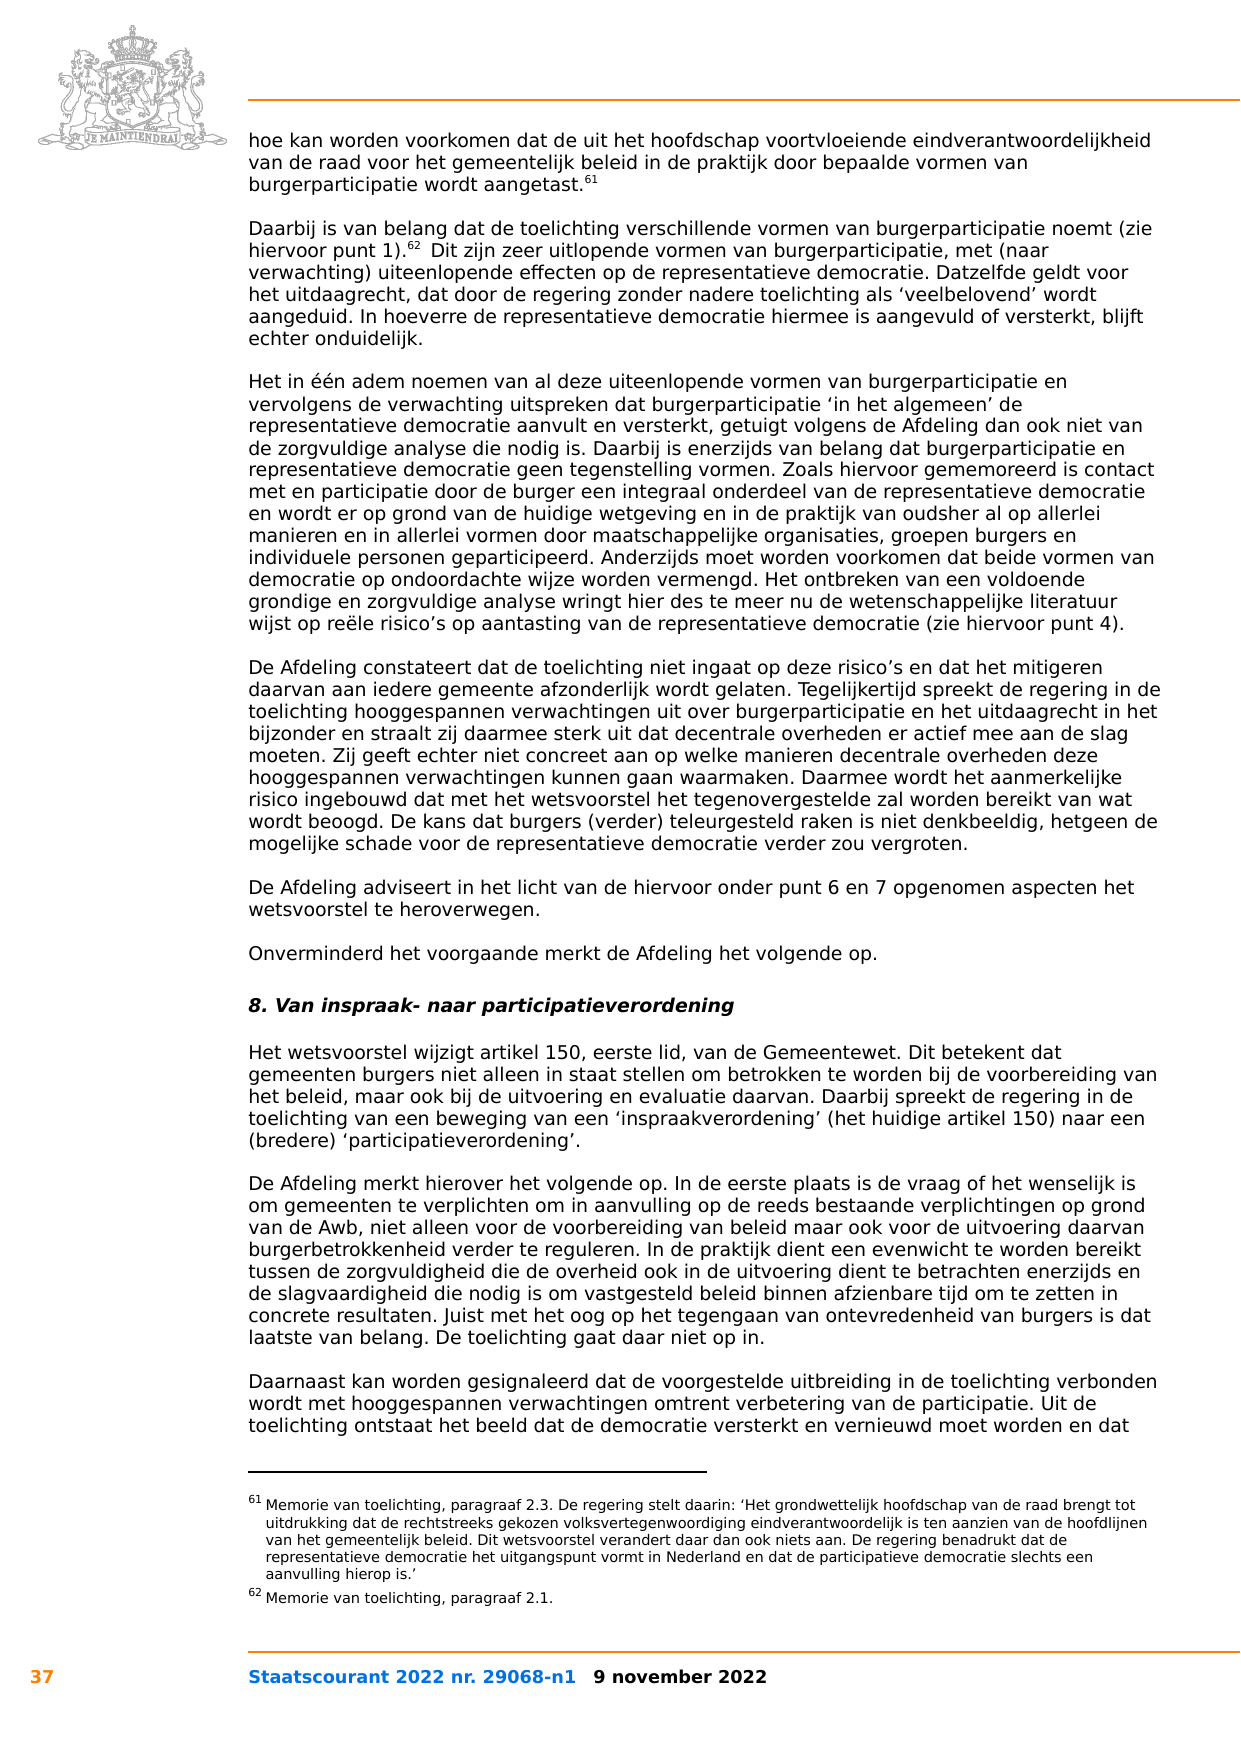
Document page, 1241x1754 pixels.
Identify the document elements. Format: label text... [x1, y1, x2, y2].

text Het wetsvoorstel wijzigt artikel 150, eerste lid, van de Gemeentewet. Dit betekent dat gemeenten burgers niet alleen in staat stellen om betrokken te worden bij de voorbereiding van het beleid, maar ook bij de uitvoering en evaluatie daarvan. Daarbij spreekt de regering in de toelichting van een beweging van een ‘inspraakverordening’ (het huidige artikel 150) naar een (bredere) ‘participatieverordening’. [248, 1042, 1163, 1151]
picture [38, 25, 227, 150]
text De Afdeling adviseert in het licht van de hiervoor onder punt 6 en 7 opgenomen aspecten het wetsvoorstel te heroverwegen. [248, 877, 1163, 921]
text Daarnaast kan worden gesignaleerd dat de voorgestelde uitbreiding in de toelichting verbonden wordt met hooggespannen verwachtingen omtrent verbetering van de participatie. Uit de toelichting ontstaat het beeld dat de democratie versterkt en vernieuwd moet worden en dat [248, 1371, 1163, 1437]
text De Afdeling merkt hierover het volgende op. In de eerste plaats is de vraag of het wenselijk is om gemeenten te verplichten om in aanvulling op de reeds bestaande verplichtingen op grond van de Awb, niet alleen voor de voorbereiding van beleid maar ook voor de uitvoering daarvan burgerbetrokkenheid verder te reguleren. In de praktijk dient een evenwicht te worden bereikt tussen de zorgvuldigheid die de overheid ook in de uitvoering dient te betrachten enerzijds en de slagvaardigheid die nodig is om vastgesteld beleid binnen afzienbare tijd om te zetten in concrete resultaten. Juist met het oog op het tegengaan van ontevredenheid van burgers is dat laatste van belang. De toelichting gaat daar niet op in. [248, 1173, 1163, 1349]
text Het in één adem noemen van al deze uiteenlopende vormen van burgerparticipatie en vervolgens de verwachting uitspreken dat burgerparticipatie ‘in het algemeen’ de representatieve democratie aanvult en versterkt, getuigt volgens de Afdeling dan ook niet van de zorgvuldige analyse die nodig is. Daarbij is enerzijds van belang dat burgerparticipatie en representatieve democratie geen tegenstelling vormen. Zoals hiervoor gememoreerd is contact met en participatie door de burger een integraal onderdeel van de representatieve democratie en wordt er op grond van de huidige wetgeving en in de praktijk van oudsher al op allerlei manieren en in allerlei vormen door maatschappelijke organisaties, groepen burgers en individuele personen geparticipeerd. Anderzijds moet worden voorkomen dat beide vormen van democratie op ondoordachte wijze worden vermengd. Het ontbreken van een voldoende grondige en zorgvuldige analyse wringt hier des te meer nu de wetenschappelijke literatuur wijst op reële risico’s op aantasting van de representatieve democratie (zie hiervoor punt 4). [248, 371, 1163, 635]
text Memorie van toelichting, paragraaf 2.3. De regering stelt daarin: ‘Het grondwettelijk hoofdschap van de raad brengt tot uitdrukking dat de rechtstreeks gekozen volksvertegenwoordiging eindverantwoordelijk is ten aanzien van de hoofdlijnen van het gemeentelijk beleid. Dit wetsvoorstel verandert daar dan ook niets aan. De regering benadrukt dat de representatieve democratie het uitgangspunt vormt in Nederland en dat de participatieve democratie slechts een aanvulling hierop is.’ [248, 1493, 1163, 1583]
subtitle 8. Van inspraak- naar participatieverordening [248, 994, 1163, 1017]
text Memorie van toelichting, paragraaf 2.1. [248, 1586, 1163, 1608]
text Daarbij is van belang dat de toelichting verschillende vormen van burgerparticipatie noemt (zie hiervoor punt 1). Dit zijn zeer uitlopende vormen van burgerparticipatie, met (naar verwachting) uiteenlopende effecten op de representatieve democratie. Datzelfde geldt voor het uitdaagrecht, dat door de regering zonder nadere toelichting als ‘veelbelovend’ wordt aangeduid. In hoeverre de representatieve democratie hiermee is aangevuld of versterkt, blijft echter onduidelijk. [248, 218, 1163, 349]
text Onverminderd het voorgaande merkt de Afdeling het volgende op. [248, 943, 1163, 964]
text De Afdeling constateert dat de toelichting niet ingaat op deze risico’s en dat het mitigeren daarvan aan iedere gemeente afzonderlijk wordt gelaten. Tegelijkertijd spreekt de regering in de toelichting hooggespannen verwachtingen uit over burgerparticipatie en het uitdaagrecht in het bijzonder en straalt zij daarmee sterk uit dat decentrale overheden er actief mee aan de slag moeten. Zij geeft echter niet concreet aan op welke manieren decentrale overheden deze hooggespannen verwachtingen kunnen gaan waarmaken. Daarmee wordt het aanmerkelijke risico ingebouwd dat met het wetsvoorstel het tegenovergestelde zal worden bereikt van wat wordt beoogd. De kans dat burgers (verder) teleurgesteld raken is niet denkbeeldig, hetgeen de mogelijke schade voor de representatieve democratie verder zou vergroten. [248, 657, 1163, 855]
text hoe kan worden voorkomen dat de uit het hoofdschap voortvloeiende eindverantwoordelijkheid van de raad voor het gemeentelijk beleid in de praktijk door bepaalde vormen van burgerparticipatie wordt aangetast. [248, 130, 1163, 196]
